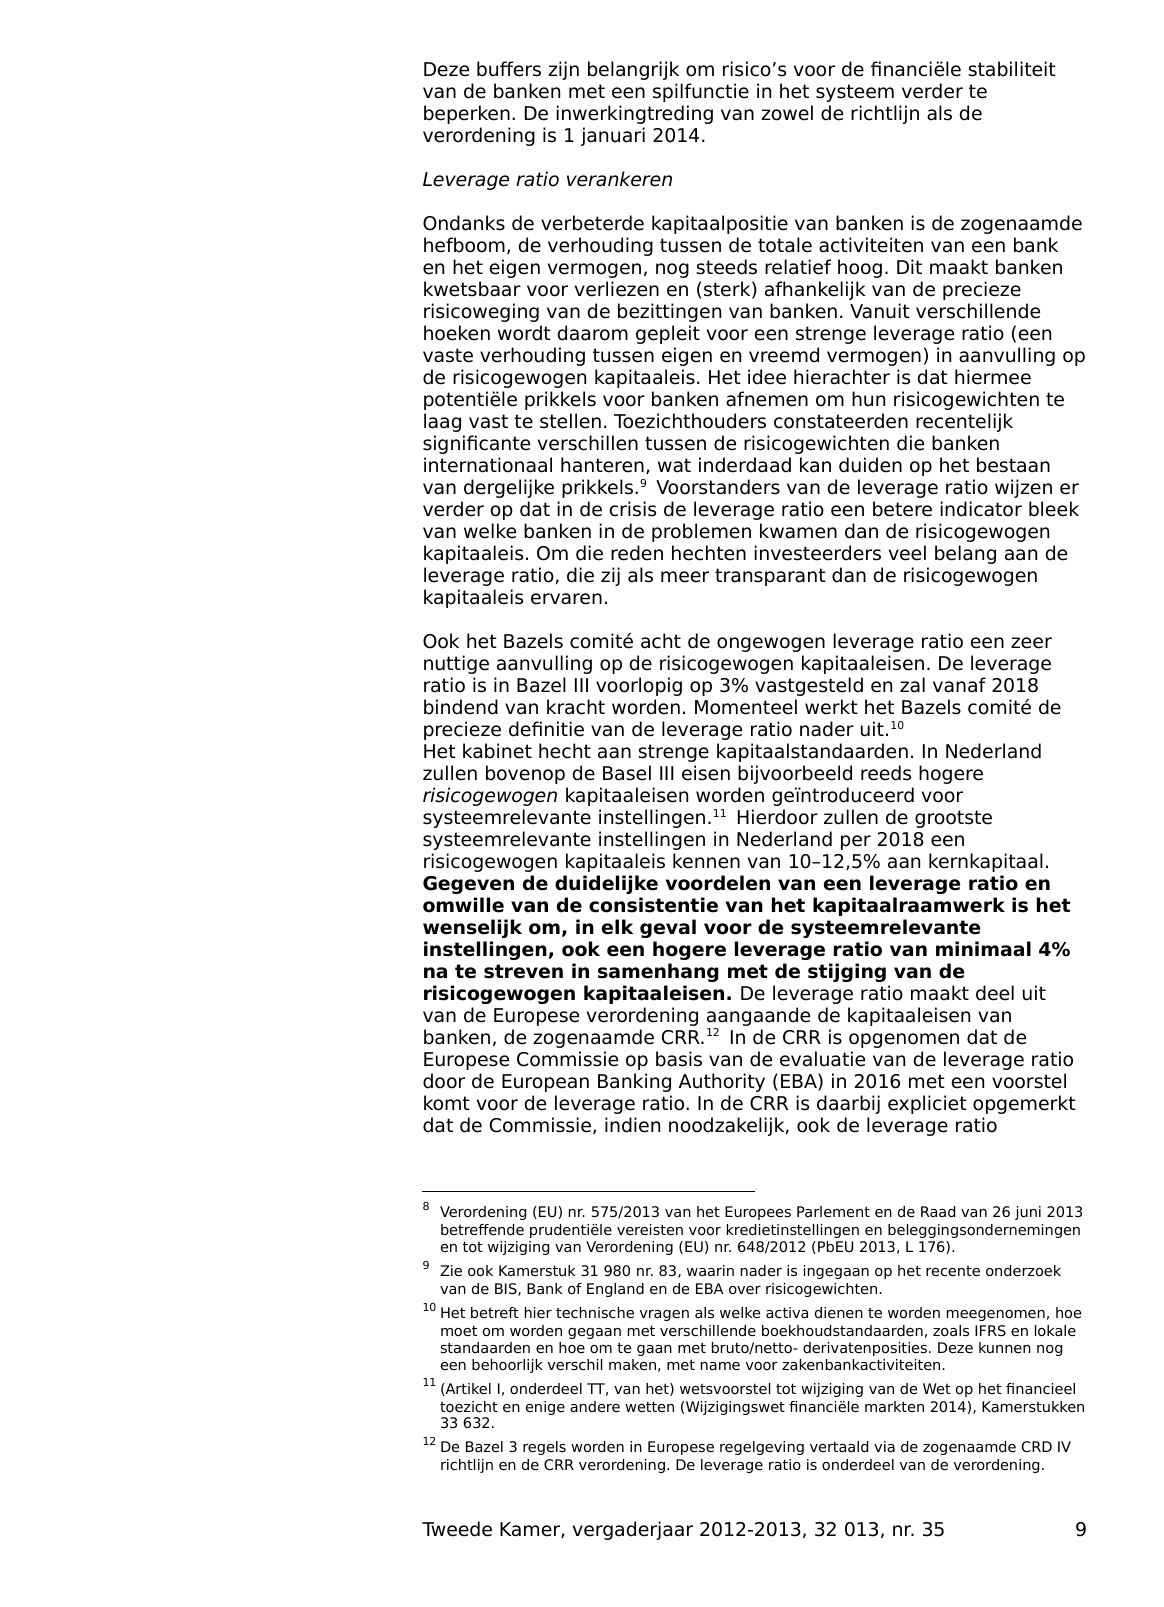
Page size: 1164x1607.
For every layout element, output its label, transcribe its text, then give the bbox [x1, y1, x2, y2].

text (Artikel I, onderdeel TT, van het) wetsvoorstel tot wijziging van de Wet op het financieel toezicht en enige andere wetten (Wijzigingswet financiële markten 2014), Kamerstukken 33 632. [422, 1377, 1087, 1432]
text Ondanks de verbeterde kapitaalpositie van banken is de zogenaamde hefboom, de verhouding tussen de totale activiteiten van een bank en het eigen vermogen, nog steeds relatief hoog. Dit maakt banken kwetsbaar voor verliezen en (sterk) afhankelijk van de precieze risicoweging van de bezittingen van banken. Vanuit verschillende hoeken wordt daarom gepleit voor een strenge leverage ratio (een vaste verhouding tussen eigen en vreemd vermogen) in aanvulling op de risicogewogen kapitaaleis. Het idee hierachter is dat hiermee potentiële prikkels voor banken afnemen om hun risicogewichten te laag vast te stellen. Toezichthouders constateerden recentelijk significante verschillen tussen de risicogewichten die banken internationaal hanteren, wat inderdaad kan duiden op het bestaan van dergelijke prikkels. Voorstanders van de leverage ratio wijzen er verder op dat in de crisis de leverage ratio een betere indicator bleek van welke banken in de problemen kwamen dan de risicogewogen kapitaaleis. Om die reden hechten investeerders veel belang aan de leverage ratio, die zij als meer transparant dan de risicogewogen kapitaaleis ervaren. [422, 213, 1087, 609]
text Het betreft hier technische vragen als welke activa dienen te worden meegenomen, hoe moet om worden gegaan met verschillende boekhoudstandaarden, zoals IFRS en lokale standaarden en hoe om te gaan met bruto/netto- derivatenposities. Deze kunnen nog een behoorlijk verschil maken, met name voor zakenbankactiviteiten. [422, 1301, 1087, 1374]
text Ook het Bazels comité acht de ongewogen leverage ratio een zeer nuttige aanvulling op de risicogewogen kapitaaleisen. De leverage ratio is in Bazel III voorlopig op 3% vastgesteld en zal vanaf 2018 bindend van kracht worden. Momenteel werkt het Bazels comité de precieze definitie van de leverage ratio nader uit. [422, 631, 1087, 741]
text Het kabinet hecht aan strenge kapitaalstandaarden. In Nederland zullen bovenop de Basel III eisen bijvoorbeeld reeds hogere risicogewogen kapitaaleisen worden geïntroduceerd voor systeemrelevante instellingen. Hierdoor zullen de grootste systeemrelevante instellingen in Nederland per 2018 een risicogewogen kapitaaleis kennen van 10–12,5% aan kernkapitaal. Gegeven de duidelijke voordelen van een leverage ratio en omwille van de consistentie van het kapitaalraamwerk is het wenselijk om, in elk geval voor de systeemrelevante instellingen, ook een hogere leverage ratio van minimaal 4% na te streven in samenhang met de stijging van de risicogewogen kapitaaleisen. De leverage ratio maakt deel uit van de Europese verordening aangaande de kapitaaleisen van banken, de zogenaamde CRR. In de CRR is opgenomen dat de Europese Commissie op basis van de evaluatie van de leverage ratio door de European Banking Authority (EBA) in 2016 met een voorstel komt voor de leverage ratio. In de CRR is daarbij expliciet opgemerkt dat de Commissie, indien noodzakelijk, ook de leverage ratio [422, 741, 1087, 1137]
text De Bazel 3 regels worden in Europese regelgeving vertaald via de zogenaamde CRD IV richtlijn en de CRR verordening. De leverage ratio is onderdeel van de verordening. [422, 1435, 1087, 1474]
text Zie ook Kamerstuk 31 980 nr. 83, waarin nader is ingegaan op het recente onderzoek van de BIS, Bank of England en de EBA over risicogewichten. [422, 1259, 1087, 1298]
text Verordening (EU) nr. 575/2013 van het Europees Parlement en de Raad van 26 juni 2013 betreffende prudentiële vereisten voor kredietinstellingen en beleggingsondernemingen en tot wijziging van Verordening (EU) nr. 648/2012 (PbEU 2013, L 176). [422, 1200, 1087, 1256]
subtitle Leverage ratio verankeren [422, 169, 1087, 191]
text Deze buffers zijn belangrijk om risico’s voor de financiële stabiliteit van de banken met een spilfunctie in het systeem verder te beperken. De inwerkingtreding van zowel de richtlijn als de verordening is 1 januari 2014. [422, 59, 1087, 147]
